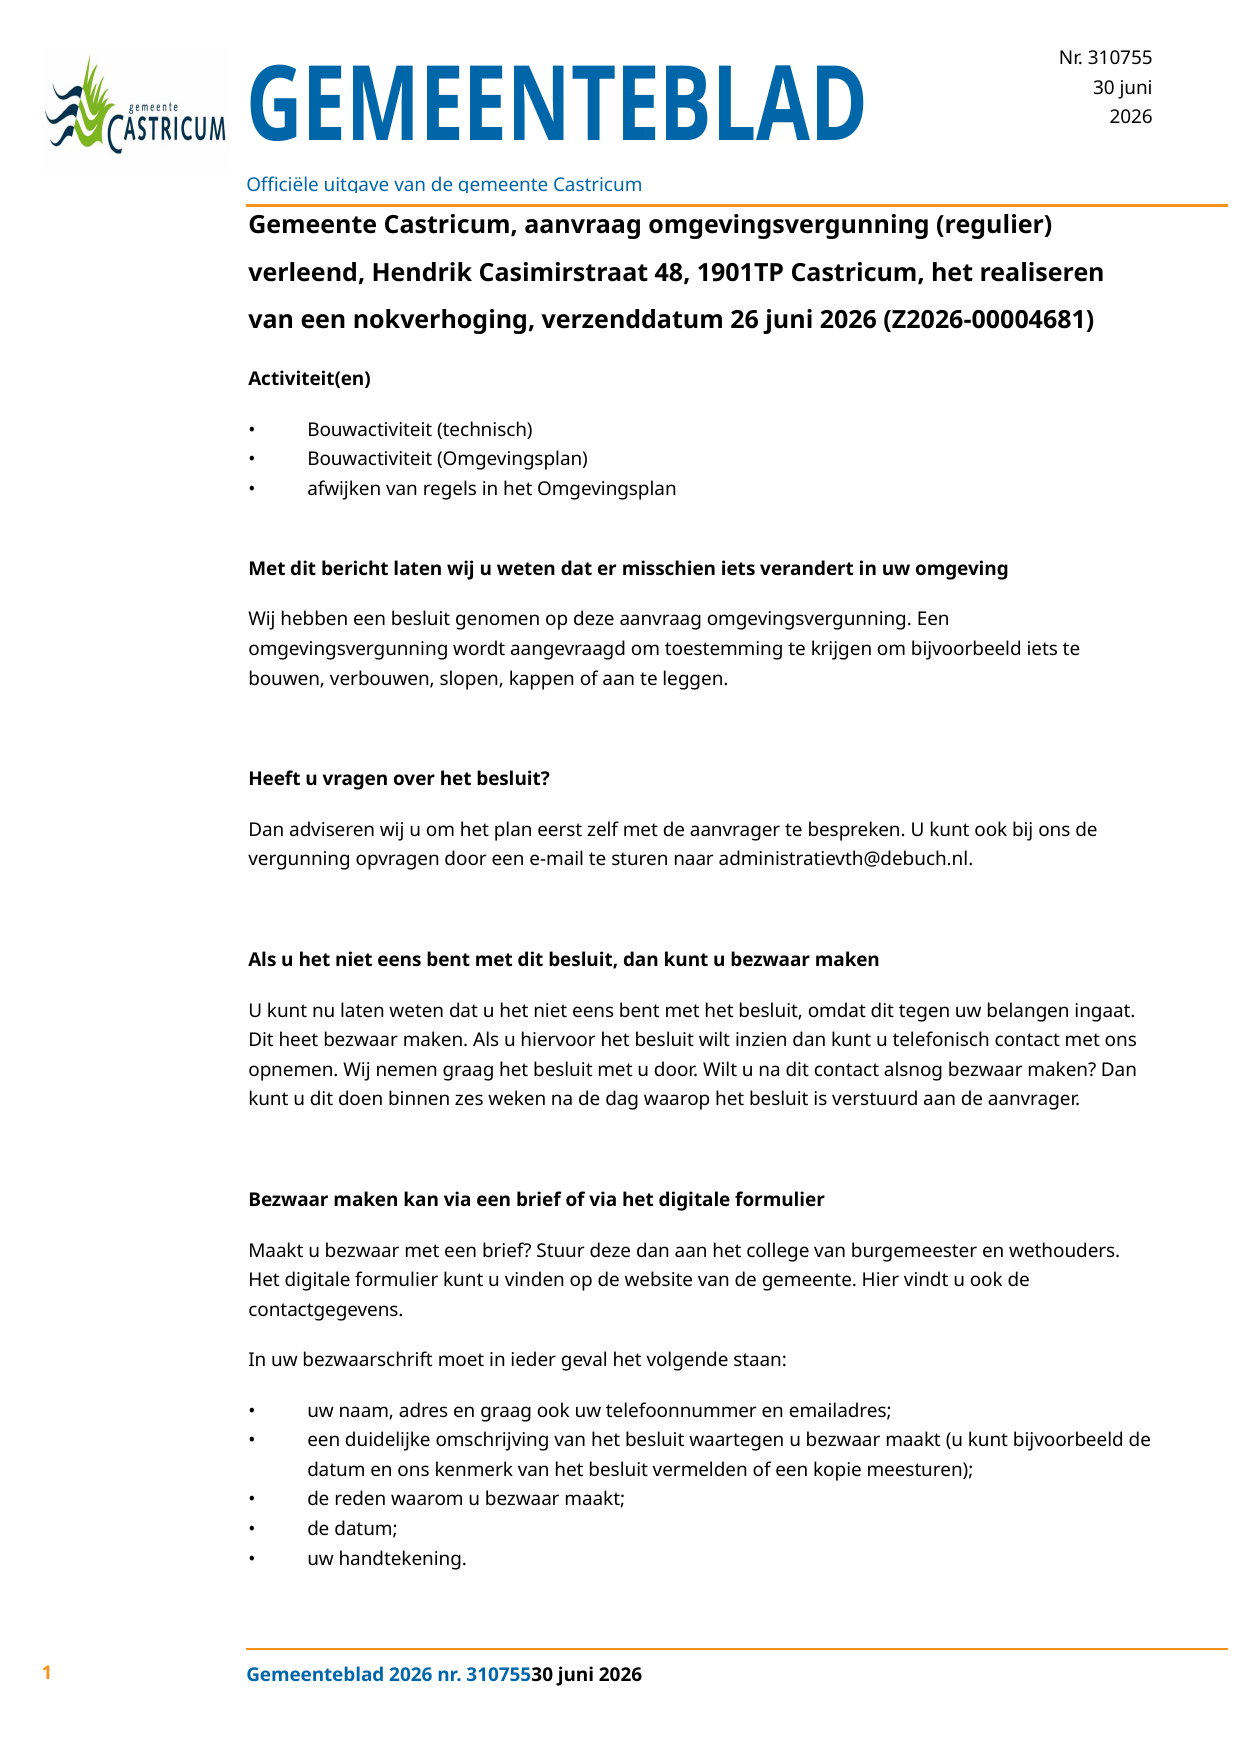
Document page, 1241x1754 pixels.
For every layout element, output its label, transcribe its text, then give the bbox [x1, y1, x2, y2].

text U kunt nu laten weten dat u het niet eens bent met het besluit, omdat dit tegen uw belangen ingaat. Dit heet bezwaar maken. Als u hiervoor het besluit wilt inzien dan kunt u telefonisch contact met ons opnemen. Wij nemen graag het besluit met u door. Wilt u na dit contact alsnog bezwaar maken? Dan kunt u dit doen binnen zes weken na de dag waarop het besluit is verstuurd aan de aanvrager. [248, 997, 1152, 1111]
text Met dit bericht laten wij u weten dat er misschien iets verandert in uw omgeving [248, 555, 1152, 581]
list een duidelijke omschrijving van het besluit waartegen u bezwaar maakt (u kunt bijvoorbeeld de datum en ons kenmerk van het besluit vermelden of een kopie meesturen); [248, 1426, 1152, 1482]
list Bouwactiviteit (Omgevingsplan) [248, 446, 1152, 471]
text Bezwaar maken kan via een brief of via het digitale formulier [248, 1186, 1152, 1212]
text Heeft u vragen over het besluit? [248, 766, 1152, 791]
text Als u het niet eens bent met dit besluit, dan kunt u bezwaar maken [248, 946, 1152, 972]
list de datum; [248, 1515, 1152, 1541]
text Wij hebben een besluit genomen op deze aanvraag omgevingsvergunning. Een omgevingsvergunning wordt aangevraagd om toestemming te krijgen om bijvoorbeeld iets te bouwen, verbouwen, slopen, kappen of aan te leggen. [248, 606, 1152, 690]
list afwijken van regels in het Omgevingsplan [248, 475, 1152, 501]
list uw naam, adres en graag ook uw telefoonnummer en emailadres; [248, 1397, 1152, 1422]
text Activiteit(en) [248, 366, 1152, 391]
text Dan adviseren wij u om het plan eerst zelf met de aanvrager te bespreken. U kunt ook bij ons de vergunning opvragen door een e-mail te sturen naar administratievth@debuch.nl. [248, 816, 1152, 871]
text Maakt u bezwaar met een brief? Stuur deze dan aan het college van burgemeester en wethouders. Het digitale formulier kunt u vinden op de website van de gemeente. Hier vindt u ook de contactgegevens. [248, 1237, 1152, 1322]
text In uw bezwaarschrift moet in ieder geval het volgende staan: [248, 1346, 1152, 1372]
list de reden waarom u bezwaar maakt; [248, 1486, 1152, 1511]
list uw handtekening. [248, 1545, 1152, 1570]
picture [41, 47, 231, 172]
list Bouwactiviteit (technisch) [248, 416, 1152, 442]
text Gemeente Castricum, aanvraag omgevingsvergunning (regulier) verleend, Hendrik Casimirstraat 48, 1901TP Castricum, het realiseren van een nokverhoging, verzenddatum 26 juni 2026 (Z2026-00004681) [248, 207, 1152, 336]
